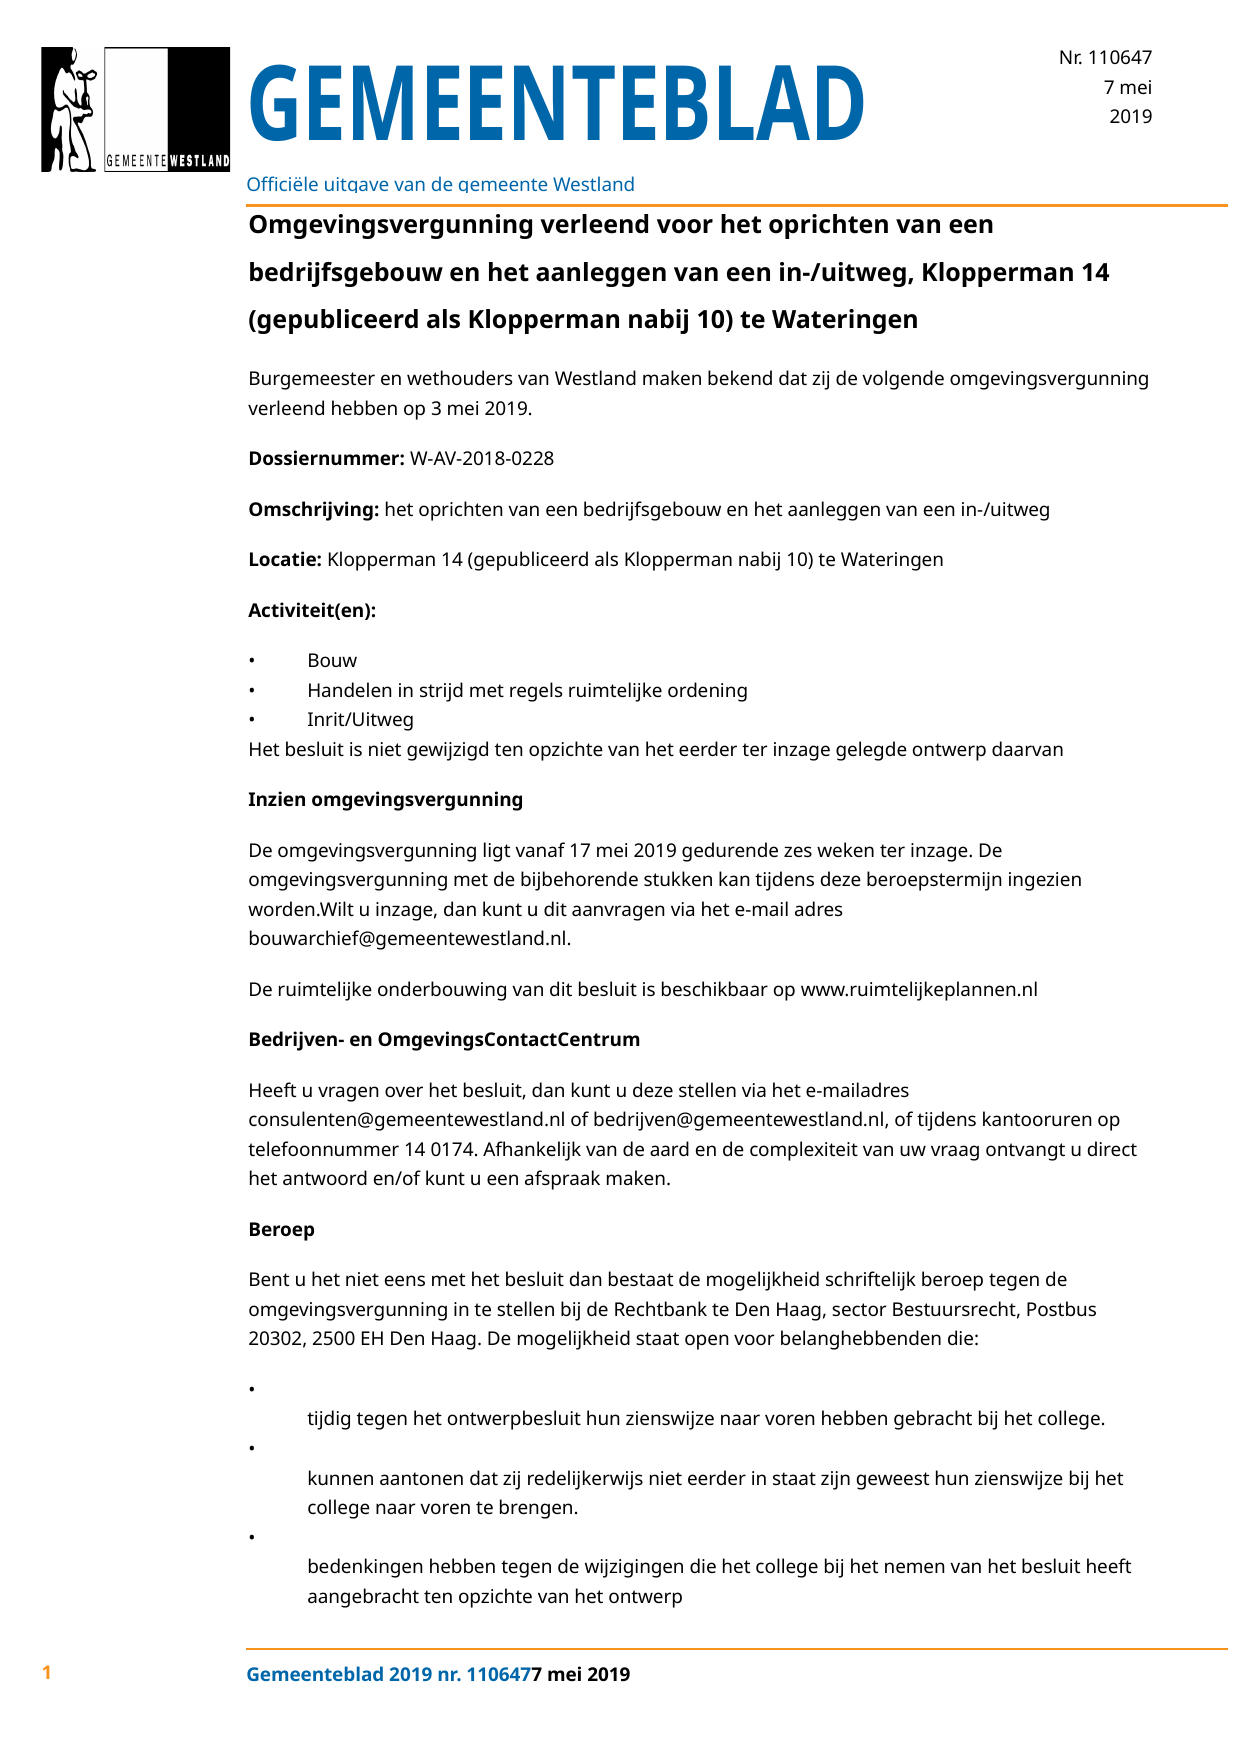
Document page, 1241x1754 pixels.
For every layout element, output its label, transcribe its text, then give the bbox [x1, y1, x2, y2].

text Omgevingsvergunning verleend voor het oprichten van een bedrijfsgebouw en het aanleggen van een in-/uitweg, Klopperman 14 (gepubliceerd als Klopperman nabij 10) te Wateringen [248, 207, 1152, 336]
text Beroep [248, 1216, 1152, 1242]
list kunnen aantonen dat zij redelijkerwijs niet eerder in staat zijn geweest hun zienswijze bij het college naar voren te brengen. [248, 1465, 1152, 1520]
list bedenkingen hebben tegen de wijzigingen die het college bij het nemen van het besluit heeft aangebracht ten opzichte van het ontwerp [248, 1553, 1152, 1609]
list Handelen in strijd met regels ruimtelijke ordening [248, 677, 1152, 702]
text De ruimtelijke onderbouwing van dit besluit is beschikbaar op www.ruimtelijkeplannen.nl [248, 976, 1152, 1002]
text Heeft u vragen over het besluit, dan kunt u deze stellen via het e-mailadres consulenten@gemeentewestland.nl of bedrijven@gemeentewestland.nl, of tijdens kantooruren op telefoonnummer 14 0174. Afhankelijk van de aard en de complexiteit van uw vraag ontvangt u direct het antwoord en/of kunt u een afspraak maken. [248, 1077, 1152, 1191]
list tijdig tegen het ontwerpbesluit hun zienswijze naar voren hebben gebracht bij het college. [248, 1406, 1152, 1431]
text Bedrijven- en OmgevingsContactCentrum [248, 1026, 1152, 1052]
text Omschrijving: het oprichten van een bedrijfsgebouw en het aanleggen van een in-/uitweg [248, 496, 1152, 522]
list Bouw [248, 647, 1152, 673]
text Locatie: Klopperman 14 (gepubliceerd als Klopperman nabij 10) te Wateringen [248, 546, 1152, 572]
list Inrit/Uitweg [248, 706, 1152, 732]
text Bent u het niet eens met het besluit dan bestaat de mogelijkheid schriftelijk beroep tegen de omgevingsvergunning in te stellen bij de Rechtbank te Den Haag, sector Bestuursrecht, Postbus 20302, 2500 EH Den Haag. De mogelijkheid staat open voor belanghebbenden die: [248, 1266, 1152, 1351]
text Activiteit(en): [248, 597, 1152, 622]
text De omgevingsvergunning ligt vanaf 17 mei 2019 gedurende zes weken ter inzage. De omgevingsvergunning met de bijbehorende stukken kan tijdens deze beroepstermijn ingezien worden.Wilt u inzage, dan kunt u dit aanvragen via het e-mail adres bouwarchief@gemeentewestland.nl. [248, 837, 1152, 951]
text Inzien omgevingsvergunning [248, 786, 1152, 812]
text Dossiernummer: W-AV-2018-0228 [248, 446, 1152, 471]
picture [41, 47, 231, 172]
text Het besluit is niet gewijzigd ten opzichte van het eerder ter inzage gelegde ontwerp daarvan [248, 736, 1152, 762]
text Burgemeester en wethouders van Westland maken bekend dat zij de volgende omgevingsvergunning verleend hebben op 3 mei 2019. [248, 366, 1152, 421]
